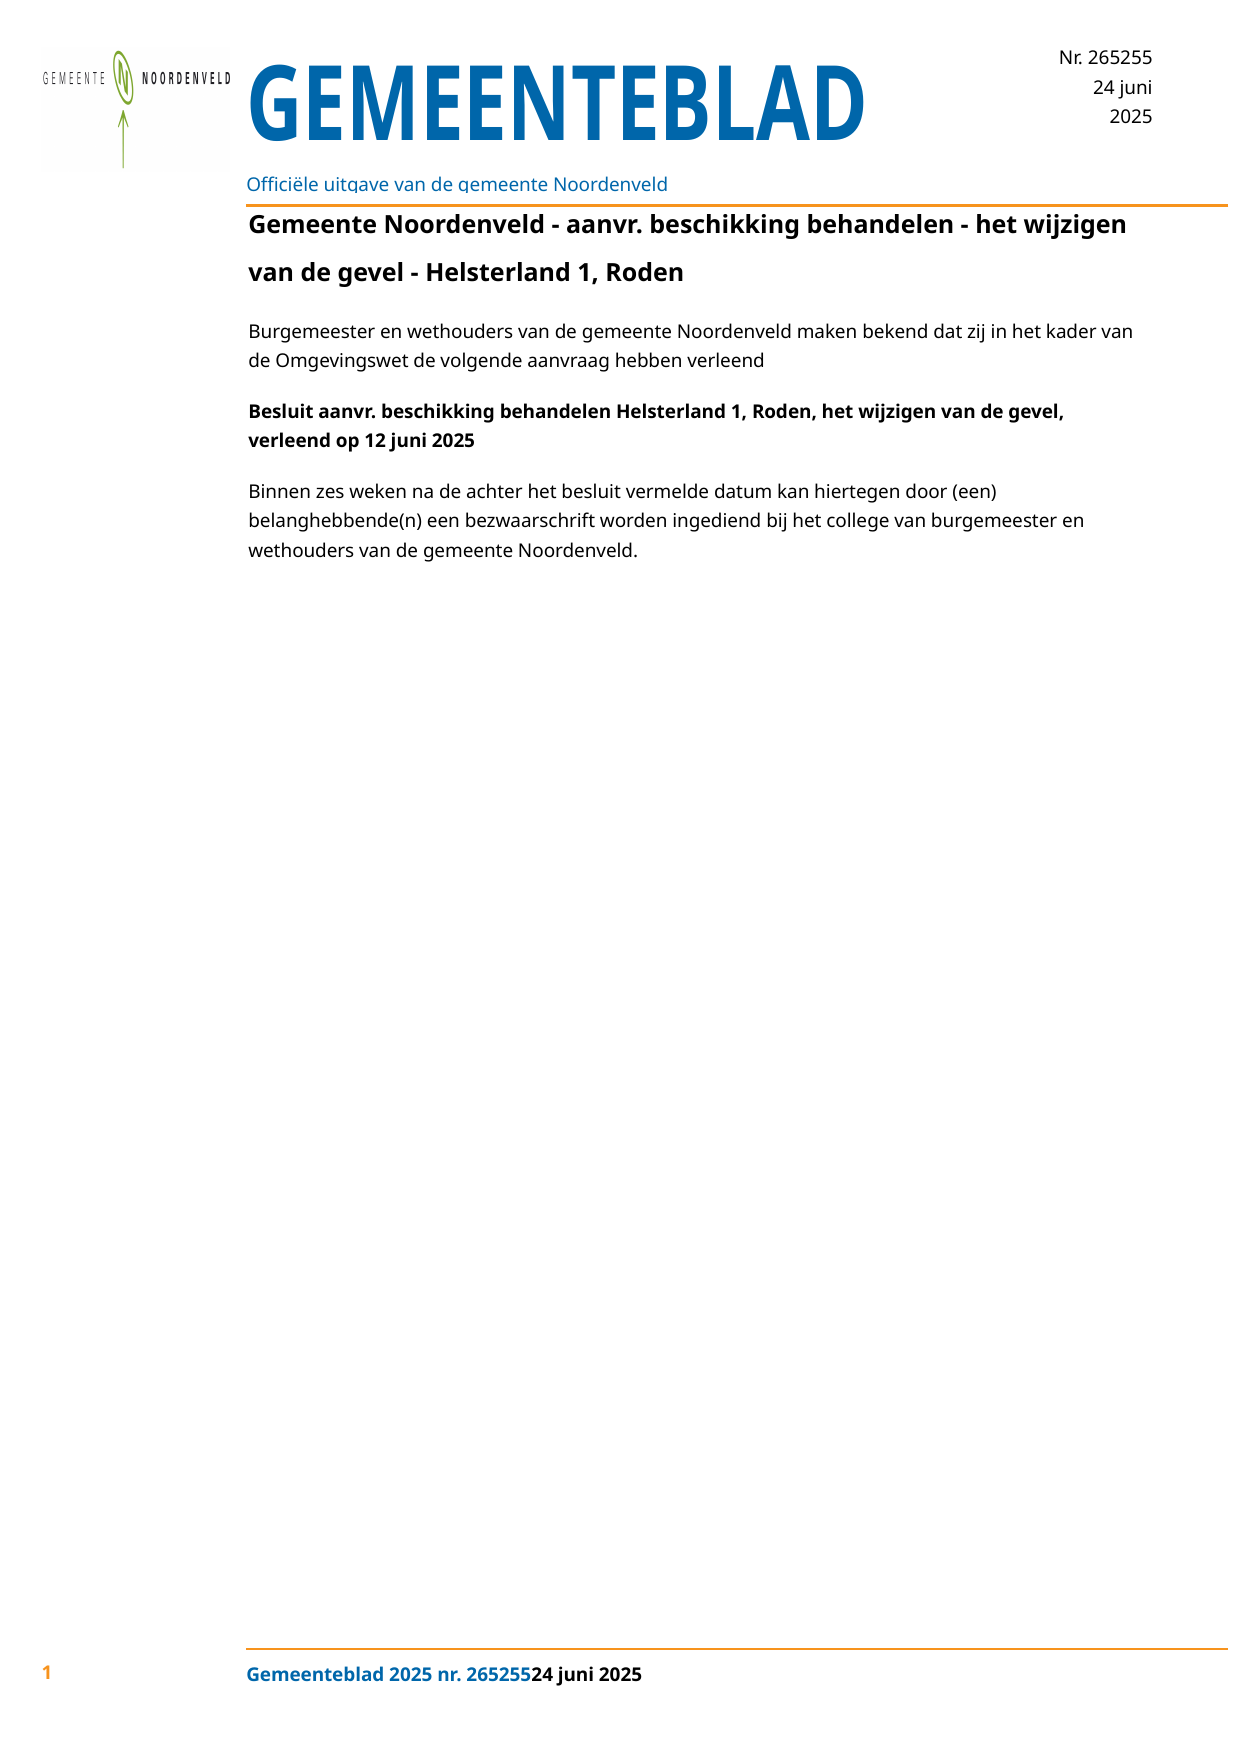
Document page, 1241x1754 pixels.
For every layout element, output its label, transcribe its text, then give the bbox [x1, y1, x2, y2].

picture [41, 47, 231, 172]
text Besluit aanvr. beschikking behandelen Helsterland 1, Roden, het wijzigen van de gevel, verleend op 12 juni 2025 [248, 398, 1152, 453]
text Gemeente Noordenveld - aanvr. beschikking behandelen - het wijzigen van de gevel - Helsterland 1, Roden [248, 207, 1152, 288]
text Burgemeester en wethouders van de gemeente Noordenveld maken bekend dat zij in het kader van de Omgevingswet de volgende aanvraag hebben verleend [248, 318, 1152, 373]
text Binnen zes weken na de achter het besluit vermelde datum kan hiertegen door (een) belanghebbende(n) een bezwaarschrift worden ingediend bij het college van burgemeester en wethouders van de gemeente Noordenveld. [248, 478, 1152, 563]
